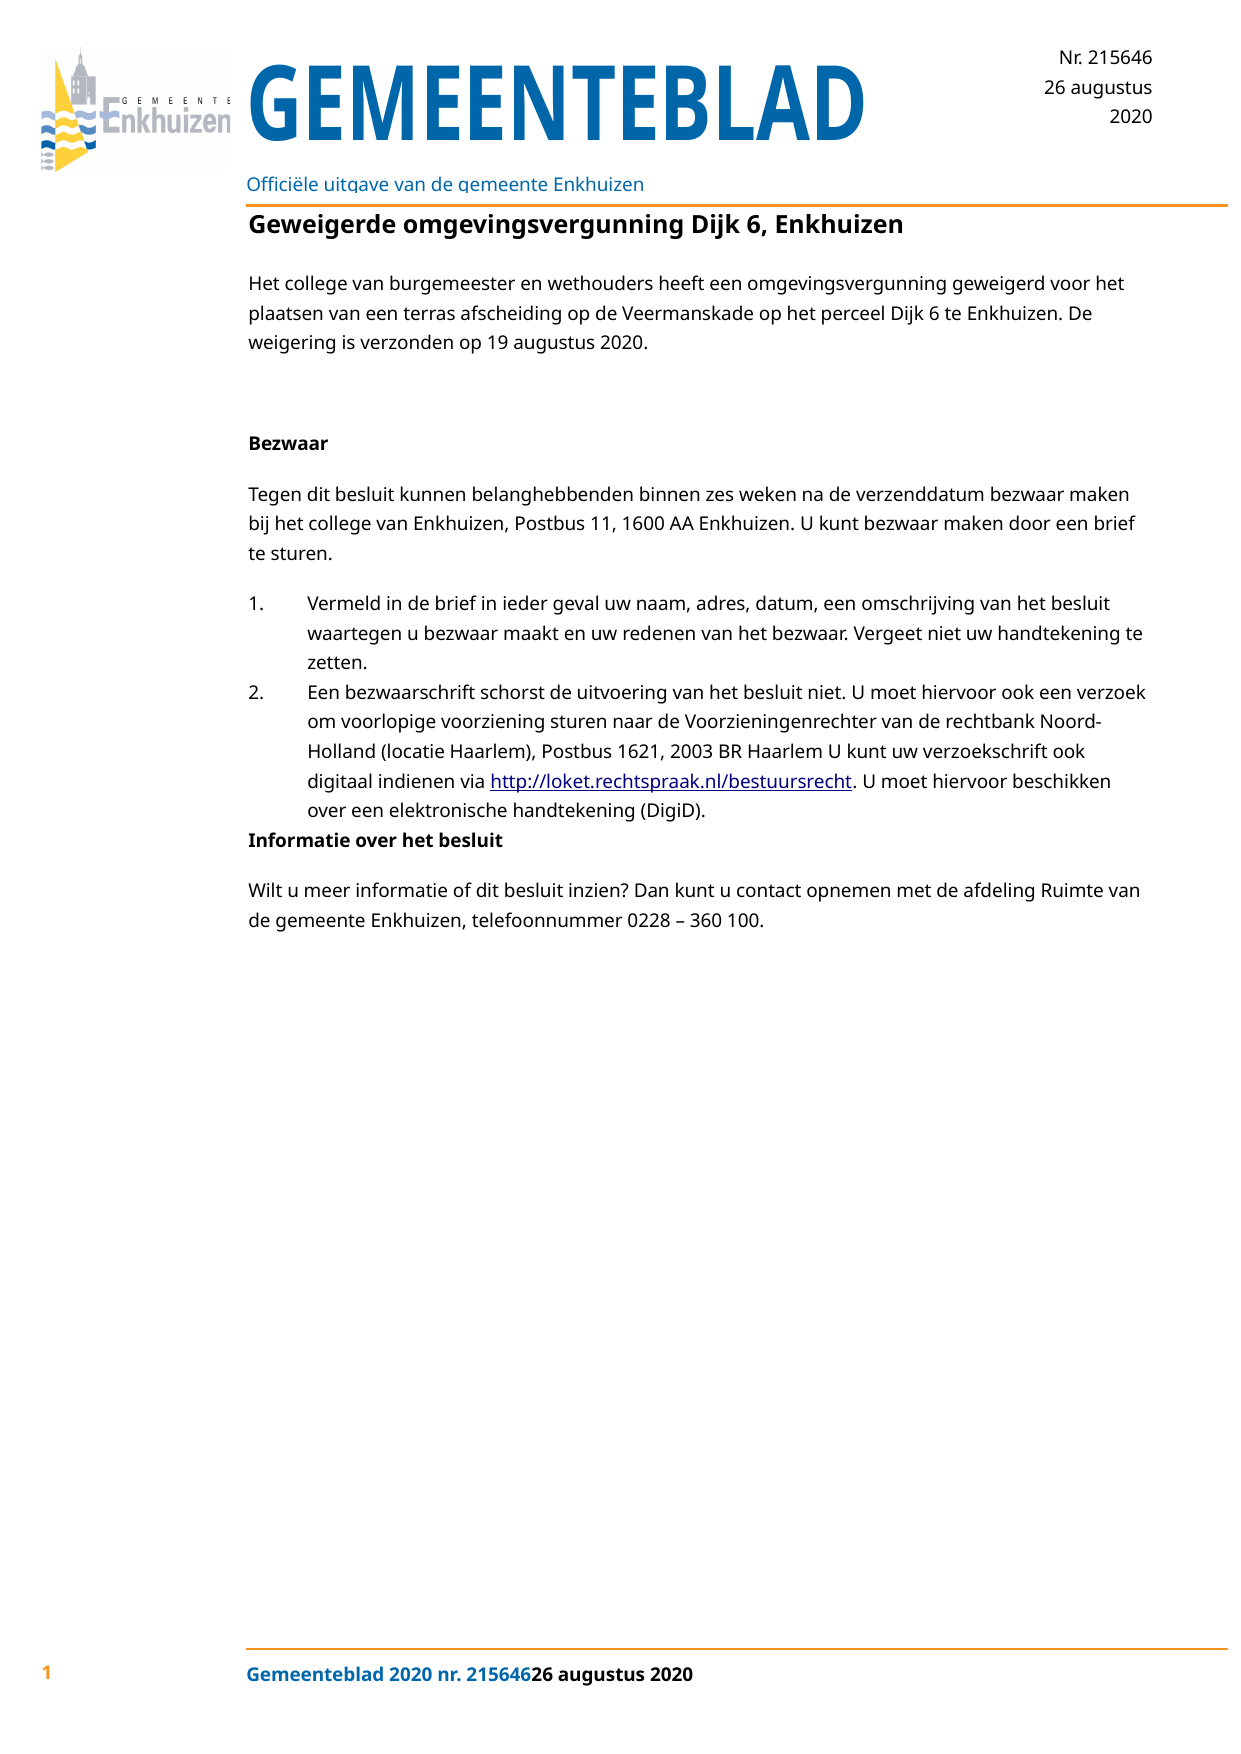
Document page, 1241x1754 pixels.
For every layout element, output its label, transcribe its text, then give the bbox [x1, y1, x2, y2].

list Vermeld in de brief in ieder geval uw naam, adres, datum, een omschrijving van het besluit waartegen u bezwaar maakt en uw redenen van het bezwaar. Vergeet niet uw handtekening te zetten. [248, 590, 1152, 675]
text Het college van burgemeester en wethouders heeft een omgevingsvergunning geweigerd voor het plaatsen van een terras afscheiding op de Veermanskade op het perceel Dijk 6 te Enkhuizen. De weigering is verzonden op 19 augustus 2020. [248, 270, 1152, 355]
text Tegen dit besluit kunnen belanghebbenden binnen zes weken na de verzenddatum bezwaar maken bij het college van Enkhuizen, Postbus 11, 1600 AA Enkhuizen. U kunt bezwaar maken door een brief te sturen. [248, 481, 1152, 566]
text Geweigerde omgevingsvergunning Dijk 6, Enkhuizen [248, 207, 1152, 241]
picture [41, 47, 231, 172]
text Informatie over het besluit [248, 827, 1152, 853]
text Bezwaar [248, 430, 1152, 456]
text Wilt u meer informatie of dit besluit inzien? Dan kunt u contact opnemen met de afdeling Ruimte van de gemeente Enkhuizen, telefoonnummer 0228 – 360 100. [248, 877, 1152, 933]
list Een bezwaarschrift schorst de uitvoering van het besluit niet. U moet hiervoor ook een verzoek om voorlopige voorziening sturen naar de Voorzieningenrechter van de rechtbank Noord-Holland (locatie Haarlem), Postbus 1621, 2003 BR Haarlem U kunt uw verzoekschrift ook digitaal indienen via http://loket.rechtspraak.nl/bestuursrecht. U moet hiervoor beschikken over een elektronische handtekening (DigiD). [248, 679, 1152, 823]
